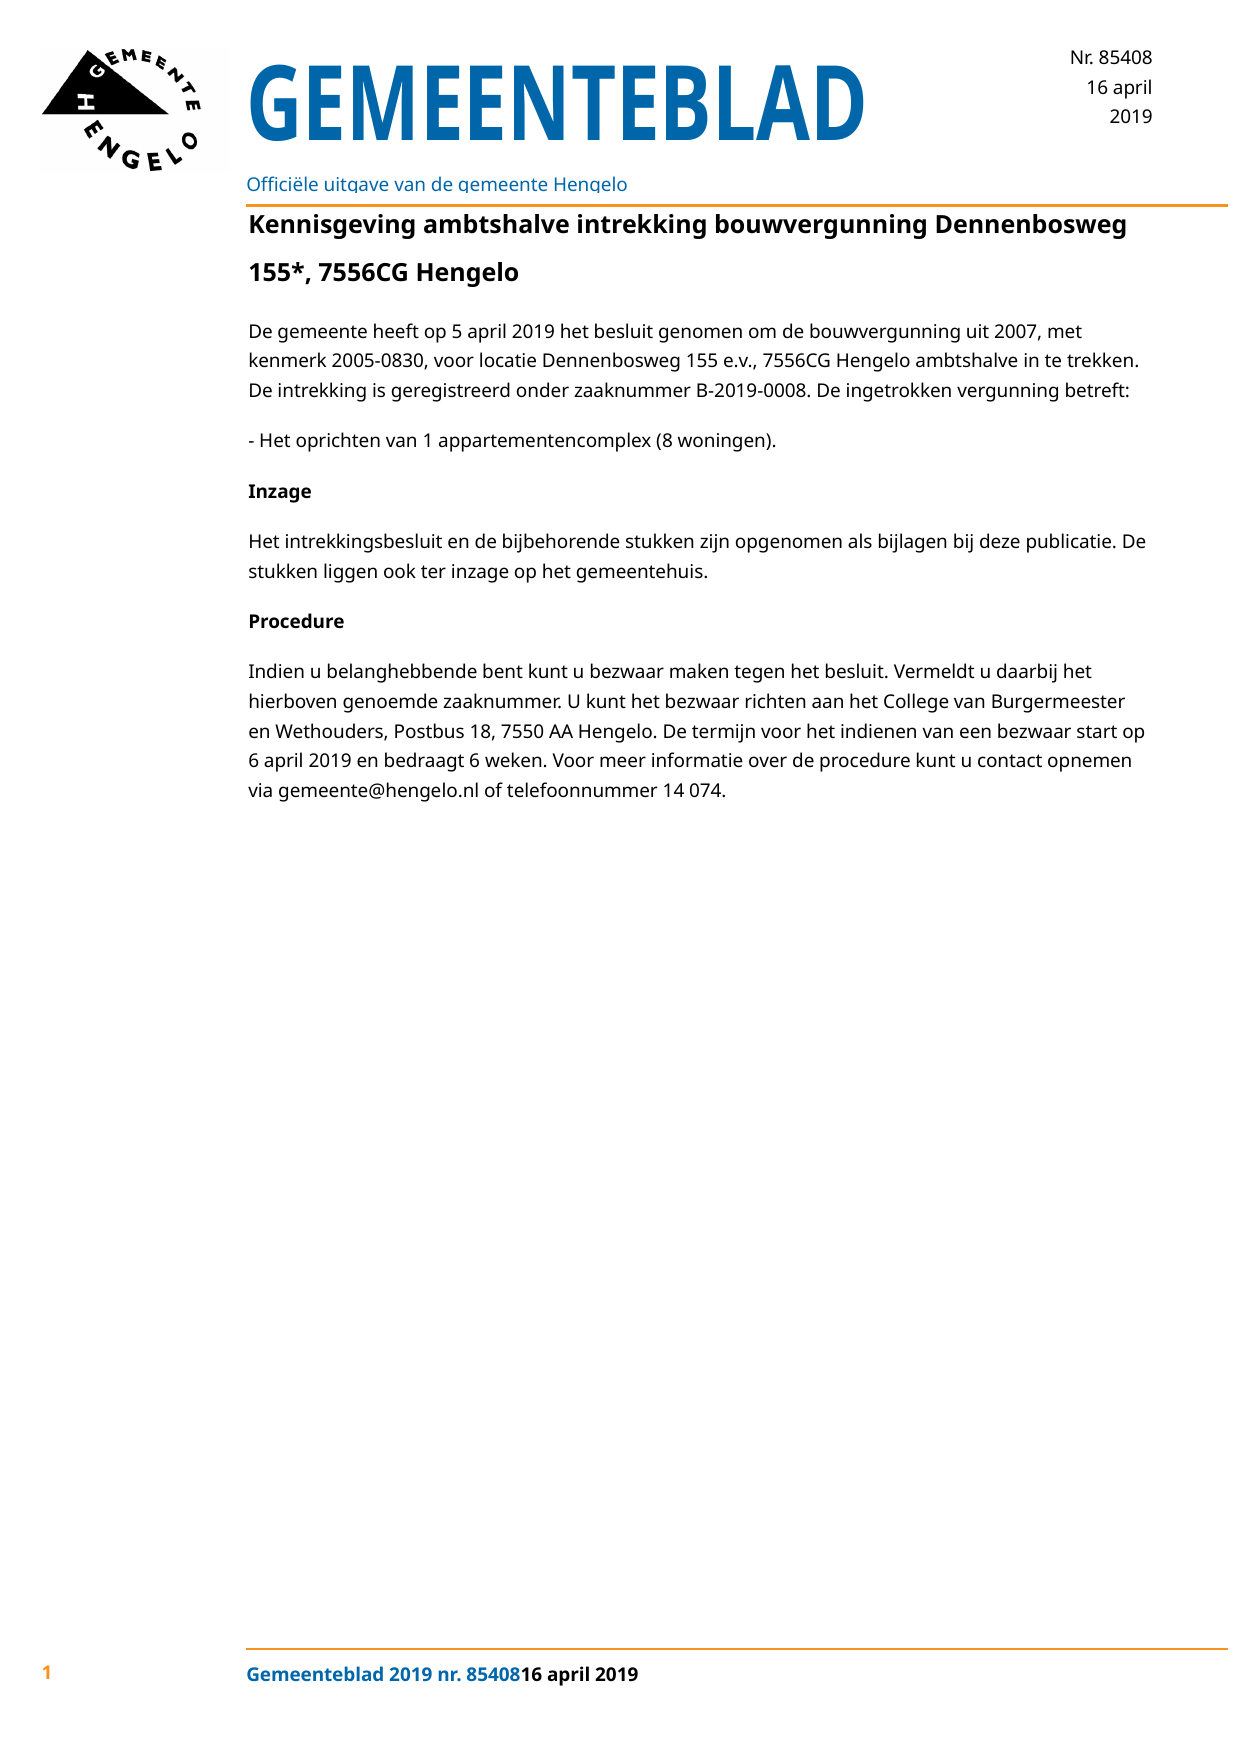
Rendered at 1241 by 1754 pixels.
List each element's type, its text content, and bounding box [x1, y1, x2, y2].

text Kennisgeving ambtshalve intrekking bouwvergunning Dennenbosweg 155*, 7556CG Hengelo [248, 207, 1152, 288]
text Indien u belanghebbende bent kunt u bezwaar maken tegen het besluit. Vermeldt u daarbij het hierboven genoemde zaaknummer. U kunt het bezwaar richten aan het College van Burgermeester en Wethouders, Postbus 18, 7550 AA Hengelo. De termijn voor het indienen van een bezwaar start op 6 april 2019 en bedraagt 6 weken. Voor meer informatie over de procedure kunt u contact opnemen via gemeente@hengelo.nl of telefoonnummer 14 074. [248, 659, 1152, 803]
text Procedure [248, 608, 1152, 634]
text - Het oprichten van 1 appartementencomplex (8 woningen). [248, 427, 1152, 453]
picture [41, 47, 231, 172]
text Het intrekkingsbesluit en de bijbehorende stukken zijn opgenomen als bijlagen bij deze publicatie. De stukken liggen ook ter inzage op het gemeentehuis. [248, 528, 1152, 584]
text Inzage [248, 478, 1152, 504]
text De gemeente heeft op 5 april 2019 het besluit genomen om de bouwvergunning uit 2007, met kenmerk 2005-0830, voor locatie Dennenbosweg 155 e.v., 7556CG Hengelo ambtshalve in te trekken. De intrekking is geregistreerd onder zaaknummer B-2019-0008. De ingetrokken vergunning betreft: [248, 318, 1152, 403]
